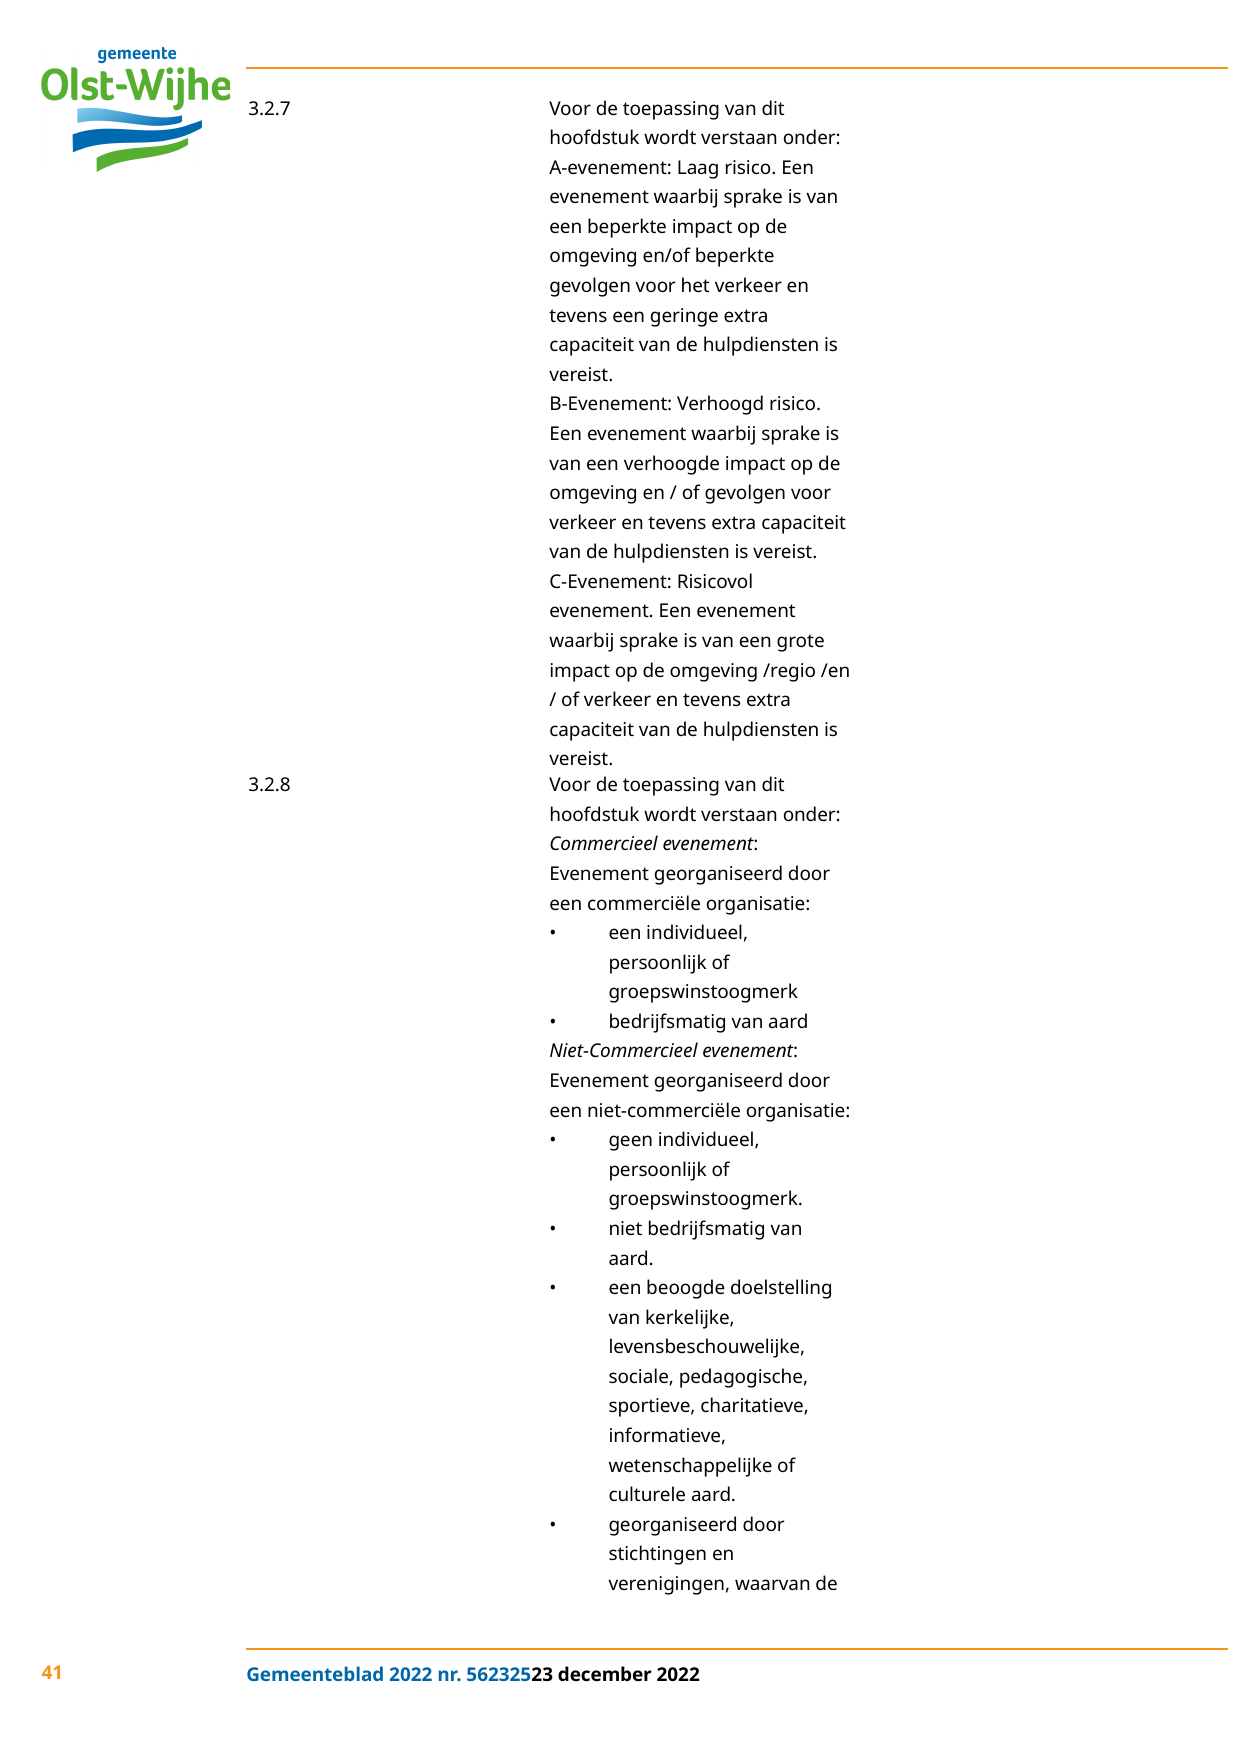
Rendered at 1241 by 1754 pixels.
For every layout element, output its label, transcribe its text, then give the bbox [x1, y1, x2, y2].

table_cell Voor de toepassing van dit hoofdstuk wordt verstaan onder: Commercieel evenement: Evenement georganiseerd door een commerciële organisatie: een individueel, persoonlijk of groepswinstoogmerk bedrijfsmatig van aard Niet-Commercieel evenement: Evenement georganiseerd door een niet-commerciële organisatie: geen individueel, persoonlijk of groepswinstoogmerk. niet bedrijfsmatig van aard. een beoogde doelstelling van kerkelijke, levensbeschouwelijke, sociale, pedagogische, sportieve, charitatieve, informatieve, wetenschappelijke of culturele aard. georganiseerd door stichtingen en verenigingen, waarvan de [549, 771, 850, 1596]
table_cell 3.2.7 [248, 95, 549, 771]
table_cell [850, 95, 1152, 771]
table_cell [850, 771, 1152, 1596]
table_cell 3.2.8 [248, 771, 549, 1596]
picture [41, 47, 231, 172]
table_cell Voor de toepassing van dit hoofdstuk wordt verstaan onder: A-evenement: Laag risico. Een evenement waarbij sprake is van een beperkte impact op de omgeving en/of beperkte gevolgen voor het verkeer en tevens een geringe extra capaciteit van de hulpdiensten is vereist. B-Evenement: Verhoogd risico. Een evenement waarbij sprake is van een verhoogde impact op de omgeving en / of gevolgen voor verkeer en tevens extra capaciteit van de hulpdiensten is vereist. C-Evenement: Risicovol evenement. Een evenement waarbij sprake is van een grote impact op de omgeving /regio /en / of verkeer en tevens extra capaciteit van de hulpdiensten is vereist. [549, 95, 850, 771]
